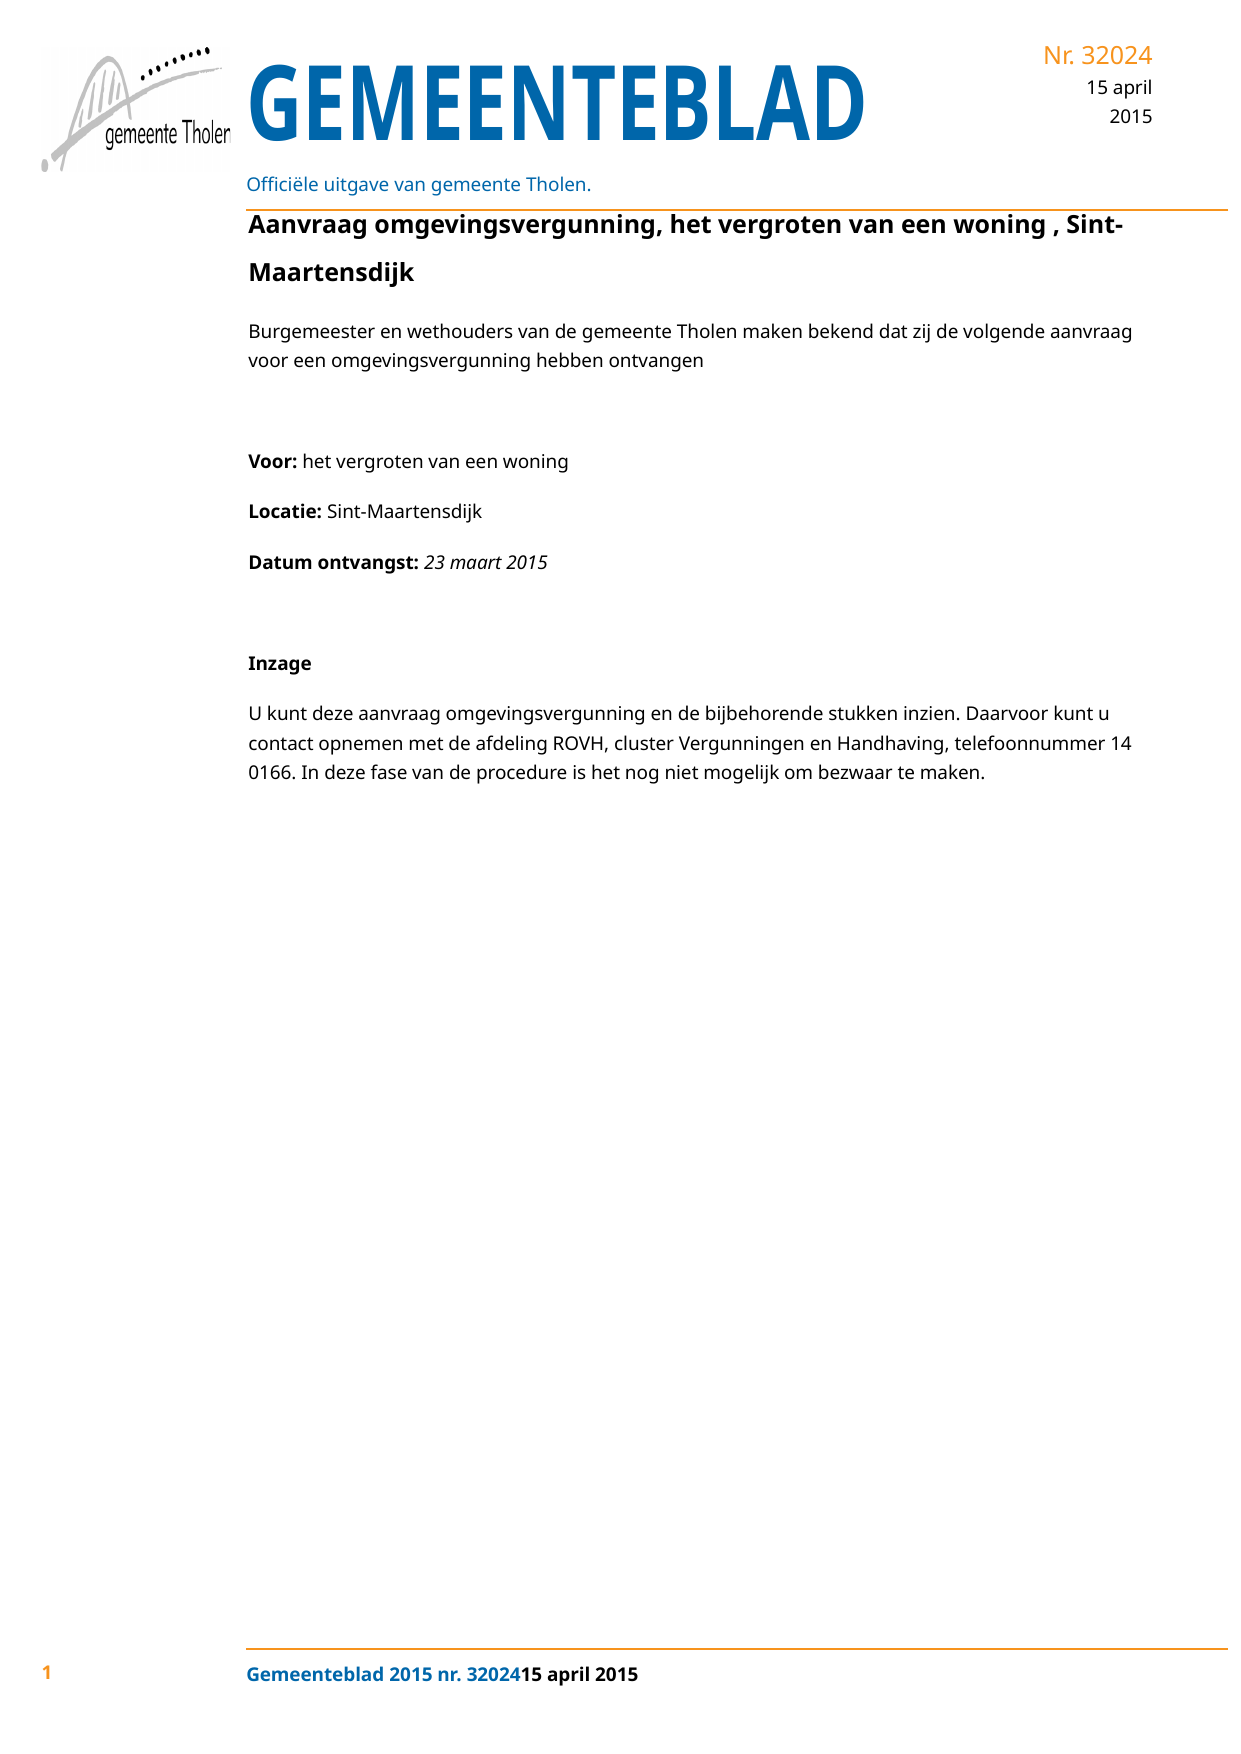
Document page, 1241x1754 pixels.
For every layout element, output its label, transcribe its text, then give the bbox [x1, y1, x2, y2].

text Voor: het vergroten van een woning [248, 448, 1152, 474]
text Burgemeester en wethouders van de gemeente Tholen maken bekend dat zij de volgende aanvraag voor een omgevingsvergunning hebben ontvangen [248, 318, 1152, 373]
text Aanvraag omgevingsvergunning, het vergroten van een woning , Sint-Maartensdijk [248, 211, 1152, 288]
text Locatie: Sint-Maartensdijk [248, 499, 1152, 524]
text Datum ontvangst: 23 maart 2015 [248, 549, 1152, 575]
picture [41, 47, 231, 172]
text Inzage [248, 650, 1152, 676]
text U kunt deze aanvraag omgevingsvergunning en de bijbehorende stukken inzien. Daarvoor kunt u contact opnemen met de afdeling ROVH, cluster Vergunningen en Handhaving, telefoonnummer 14 0166. In deze fase van de procedure is het nog niet mogelijk om bezwaar te maken. [248, 700, 1152, 785]
